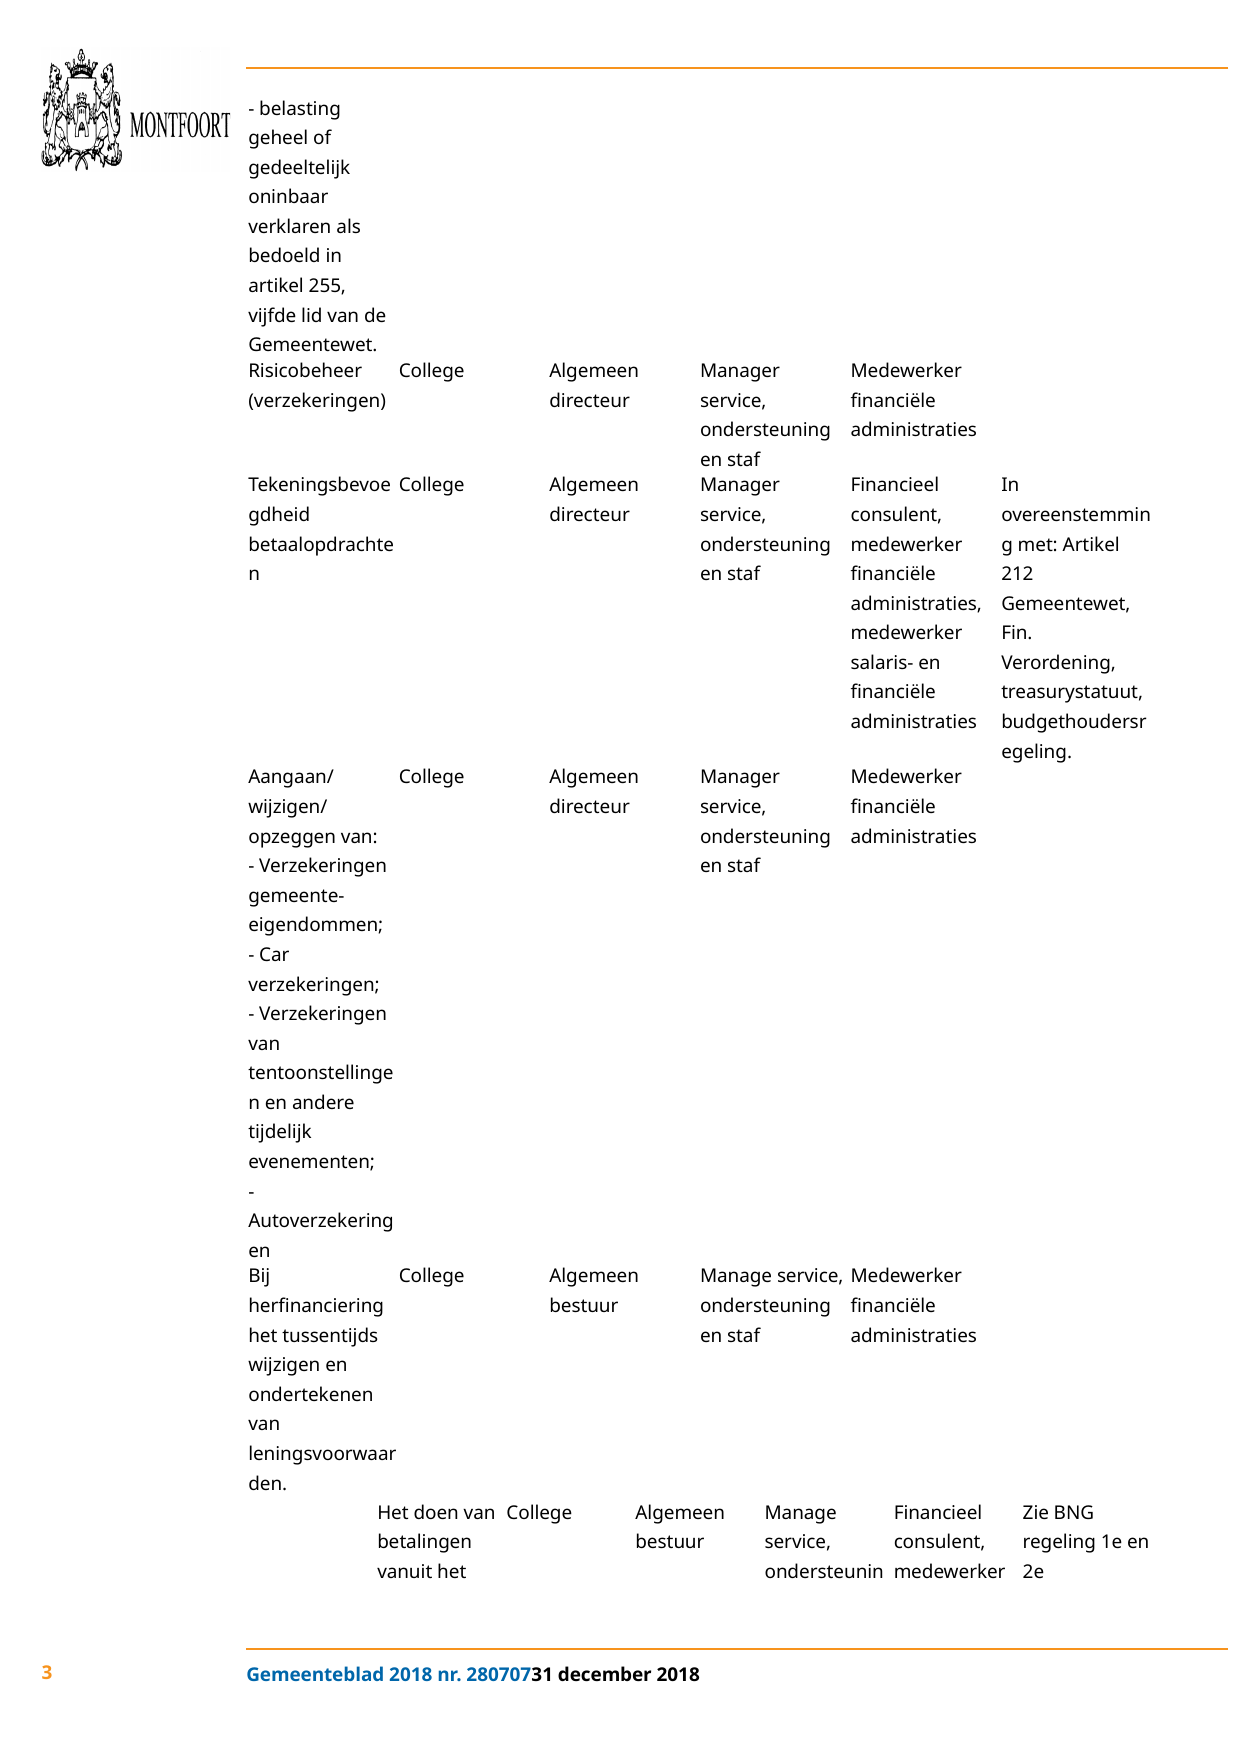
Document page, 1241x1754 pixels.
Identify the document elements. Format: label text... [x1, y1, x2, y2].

table_cell Bij herfinanciering het tussentijds wijzigen en ondertekenen van leningsvoorwaarden. [248, 1263, 398, 1496]
table_cell Manager service, ondersteuning en staf [700, 764, 850, 1263]
table_cell In overeenstemming met: Artikel 212 Gemeentewet, Fin. Verordening, treasurystatuut, budgethoudersregeling. [1001, 472, 1152, 764]
table_cell Manager service, ondersteuning en staf [700, 472, 850, 764]
table_cell Aangaan/wijzigen/opzeggen van: - Verzekeringen gemeente-eigendommen; - Car verzekeringen; - Verzekeringen van tentoonstellingen en andere tijdelijk evenementen; - Autoverzekeringen [248, 764, 398, 1263]
table_cell College [399, 1263, 549, 1496]
table_cell Risicobeheer (verzekeringen) [248, 357, 398, 472]
table_cell [1001, 1263, 1152, 1496]
table_header Zie BNG regeling 1e en 2e [1023, 1499, 1152, 1584]
table_header Het doen van betalingen vanuit het [377, 1499, 506, 1584]
table_cell [1001, 357, 1152, 472]
table_header Manage service, ondersteunin [764, 1499, 893, 1584]
table_cell [1001, 764, 1152, 1263]
table_header Algemeen bestuur [635, 1499, 764, 1584]
table_cell Algemeen directeur [549, 472, 700, 764]
table_header [399, 95, 549, 357]
table_header College [506, 1499, 635, 1584]
table_header [549, 95, 700, 357]
table_header [850, 95, 1001, 357]
table_cell College [399, 472, 549, 764]
table_cell Algemeen bestuur [549, 1263, 700, 1496]
picture [41, 47, 231, 172]
table_header [248, 1499, 377, 1584]
table_header [1001, 95, 1152, 357]
table_cell Manager service, ondersteuning en staf [700, 357, 850, 472]
table_cell Algemeen directeur [549, 357, 700, 472]
table_cell Medewerker financiële administraties [850, 1263, 1001, 1496]
table_cell College [399, 764, 549, 1263]
table_cell Medewerker financiële administraties [850, 764, 1001, 1263]
table_cell Manage service, ondersteuning en staf [700, 1263, 850, 1496]
table_cell Financieel consulent, medewerker financiële administraties, medewerker salaris- en financiële administraties [850, 472, 1001, 764]
table_header Financieel consulent, medewerker [894, 1499, 1022, 1584]
table_header [700, 95, 850, 357]
table_cell College [399, 357, 549, 472]
table_cell Medewerker financiële administraties [850, 357, 1001, 472]
table_cell Algemeen directeur [549, 764, 700, 1263]
table_cell Tekeningsbevoegdheid betaalopdrachten [248, 472, 398, 764]
table_header - belasting geheel of gedeeltelijk oninbaar verklaren als bedoeld in artikel 255, vijfde lid van de Gemeentewet. [248, 95, 398, 357]
